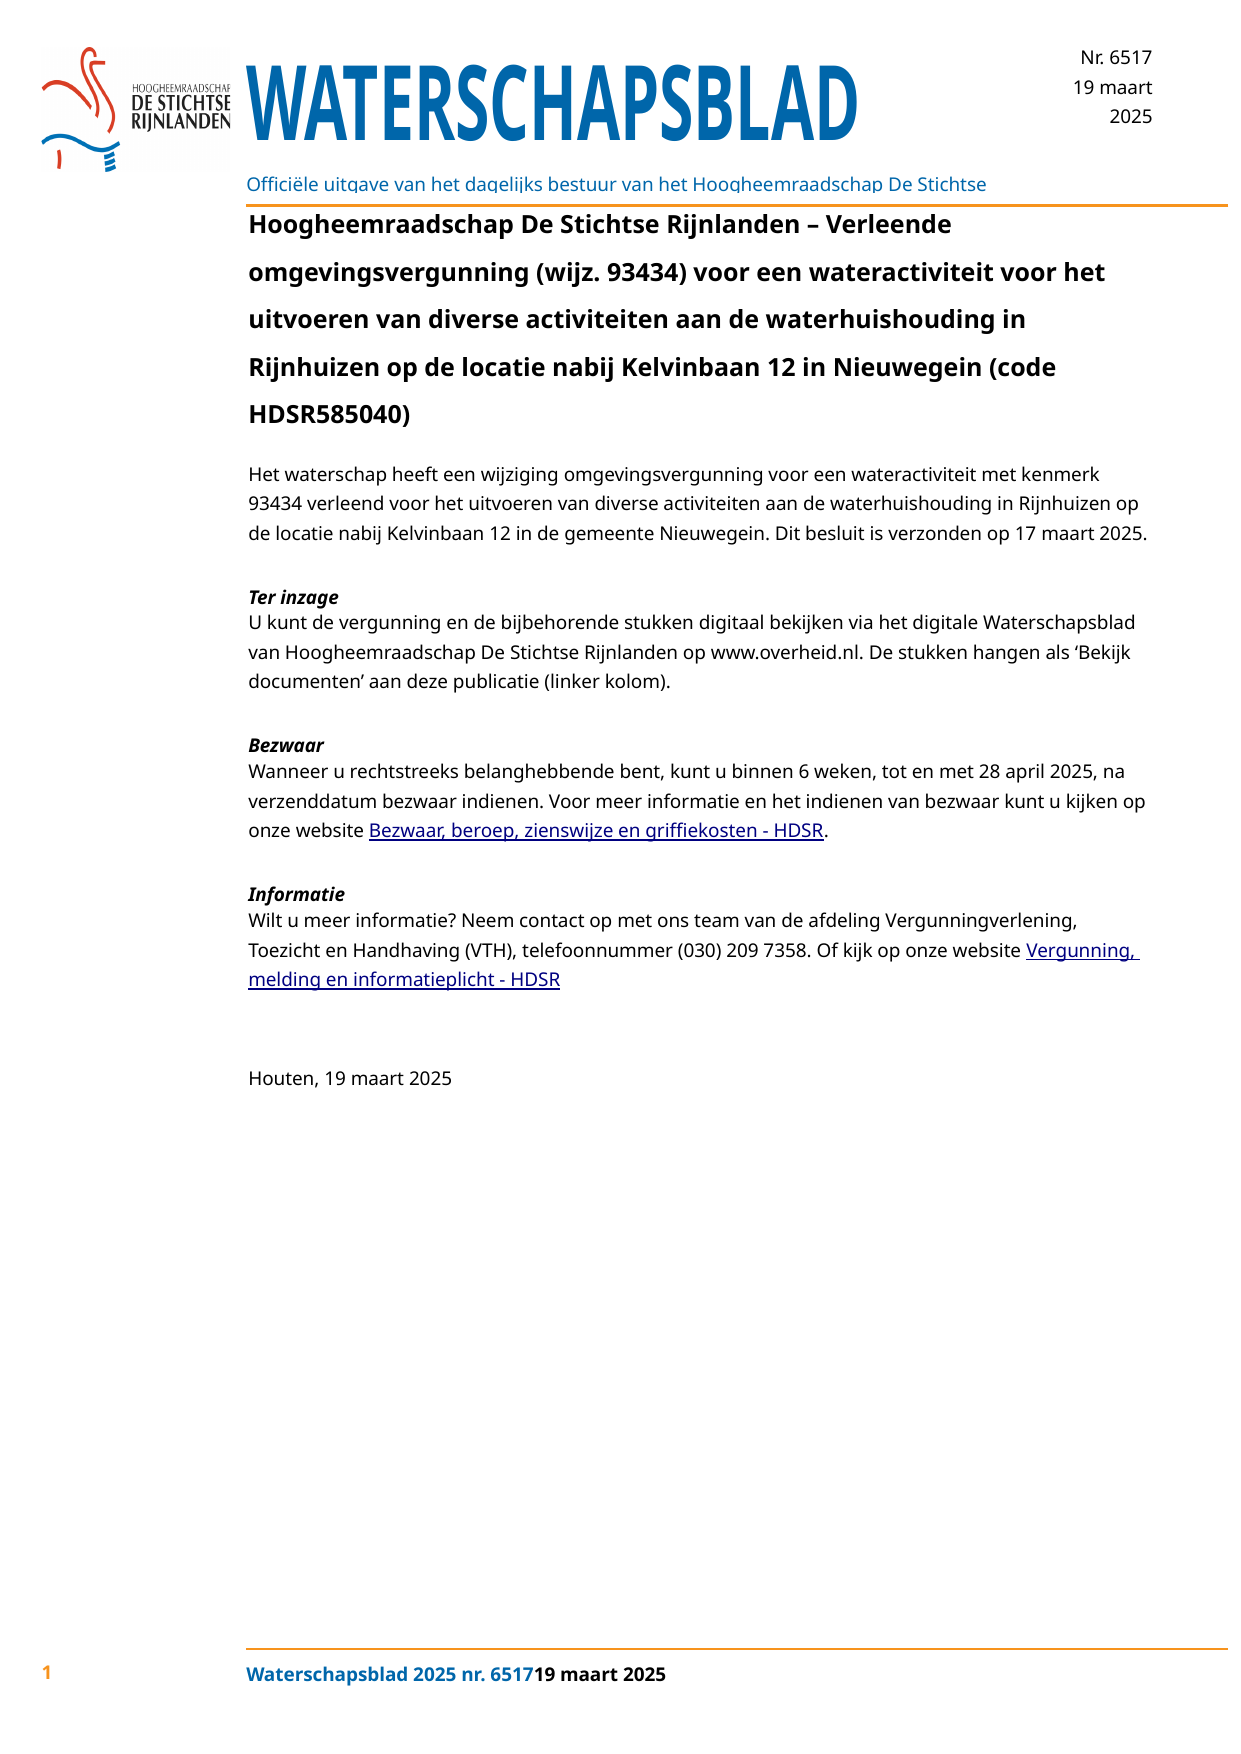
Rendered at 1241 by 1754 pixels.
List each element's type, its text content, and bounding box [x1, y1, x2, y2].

text Bezwaar [248, 733, 1152, 758]
text Ter inzage [248, 584, 1152, 609]
text Houten, 19 maart 2025 [248, 1065, 1152, 1090]
text Hoogheemraadschap De Stichtse Rijnlanden – Verleende omgevingsvergunning (wijz. 93434) voor een wateractiviteit voor het uitvoeren van diverse activiteiten aan de waterhuishouding in Rijnhuizen op de locatie nabij Kelvinbaan 12 in Nieuwegein (code HDSR585040) [248, 207, 1152, 431]
text Het waterschap heeft een wijziging omgevingsvergunning voor een wateractiviteit met kenmerk 93434 verleend voor het uitvoeren van diverse activiteiten aan de waterhuishouding in Rijnhuizen op de locatie nabij Kelvinbaan 12 in de gemeente Nieuwegein. Dit besluit is verzonden op 17 maart 2025. [248, 461, 1152, 546]
picture [41, 47, 231, 172]
text Wilt u meer informatie? Neem contact op met ons team van de afdeling Vergunningverlening, Toezicht en Handhaving (VTH), telefoonnummer (030) 209 7358. Of kijk op onze website Vergunning, melding en informatieplicht - HDSR [248, 907, 1152, 992]
text U kunt de vergunning en de bijbehorende stukken digitaal bekijken via het digitale Waterschapsblad van Hoogheemraadschap De Stichtse Rijnlanden op www.overheid.nl. De stukken hangen als ‘Bekijk documenten’ aan deze publicatie (linker kolom). [248, 609, 1152, 694]
text Wanneer u rechtstreeks belanghebbende bent, kunt u binnen 6 weken, tot en met 28 april 2025, na verzenddatum bezwaar indienen. Voor meer informatie en het indienen van bezwaar kunt u kijken op onze website Bezwaar, beroep, zienswijze en griffiekosten - HDSR. [248, 758, 1152, 843]
text Informatie [248, 882, 1152, 907]
